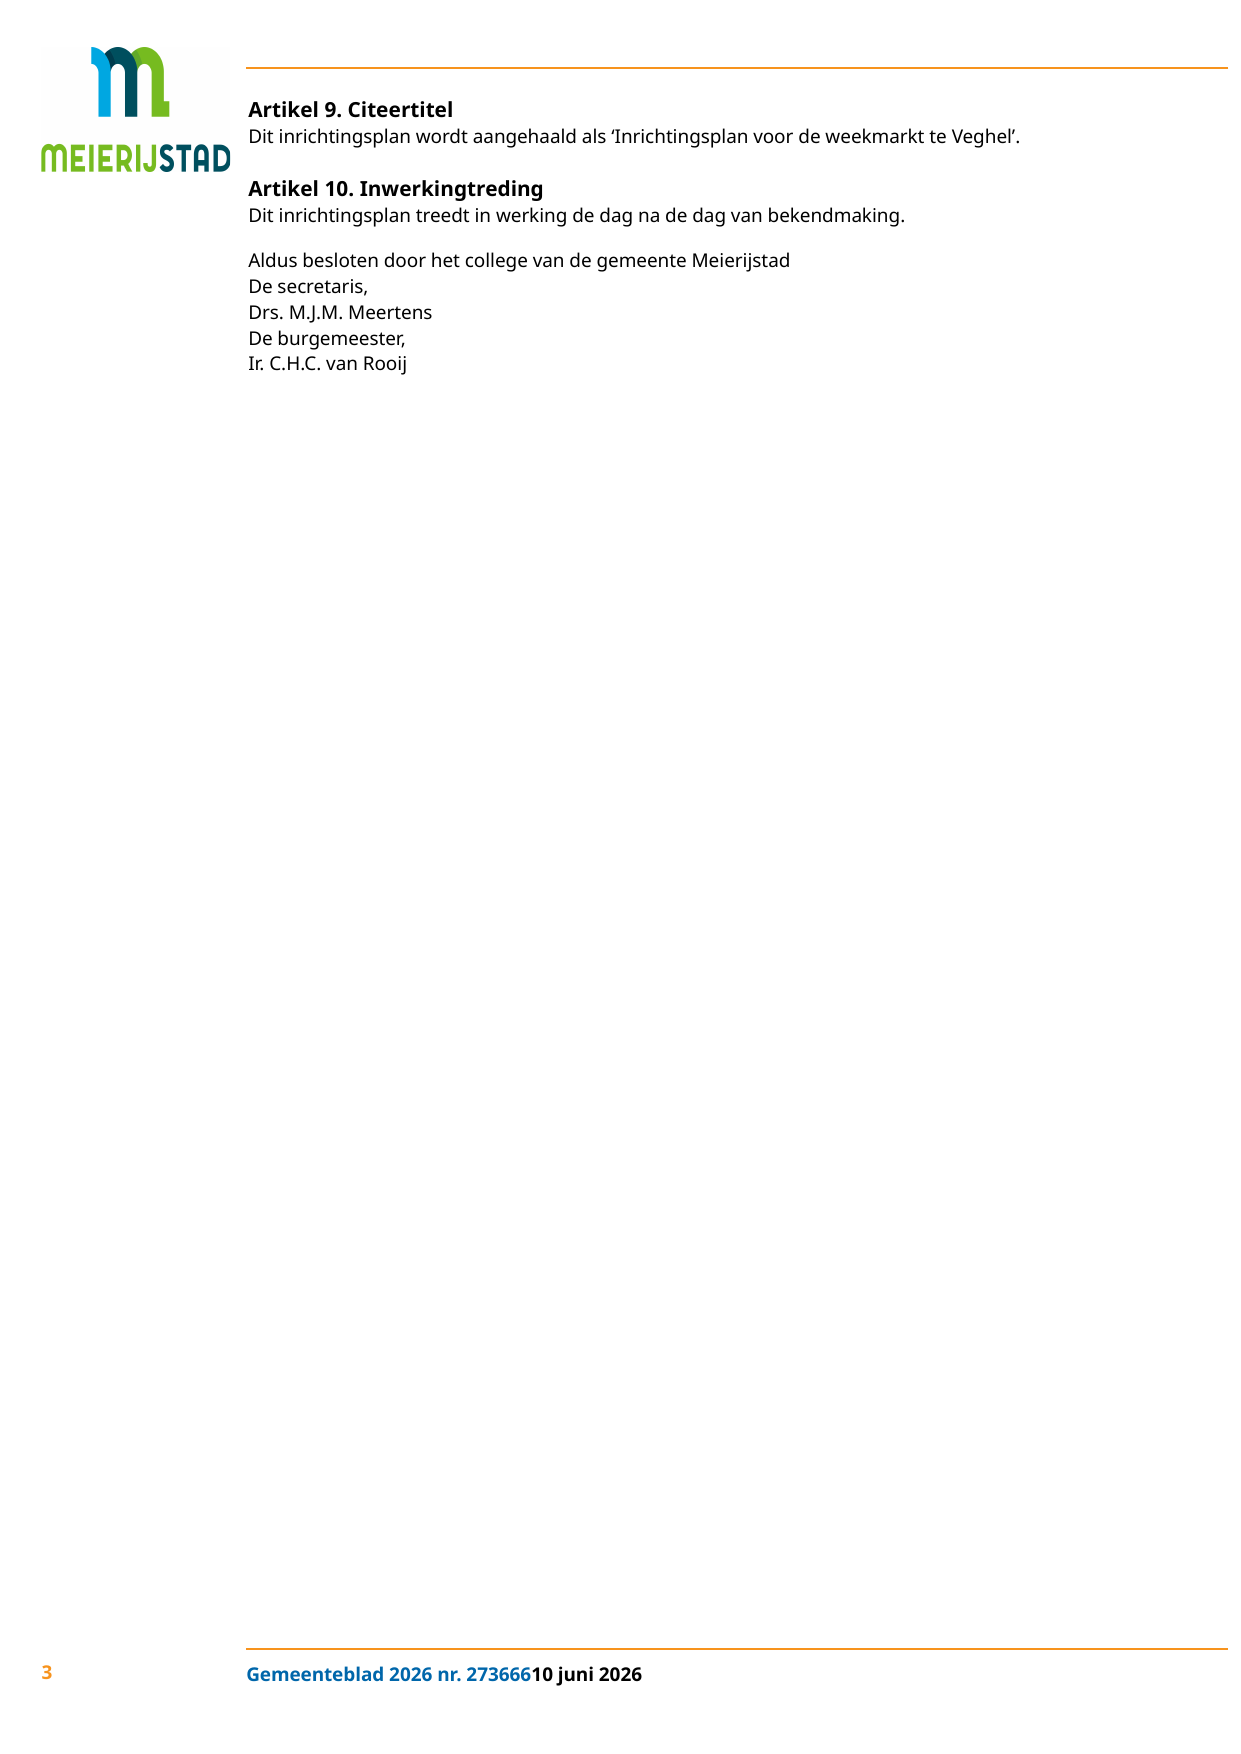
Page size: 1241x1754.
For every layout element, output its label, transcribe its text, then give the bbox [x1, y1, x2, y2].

text Dit inrichtingsplan wordt aangehaald als ‘Inrichtingsplan voor de weekmarkt te Veghel’. [248, 123, 1152, 149]
text De burgemeester, [248, 325, 1152, 351]
text Artikel 10. Inwerkingtreding [248, 174, 1152, 202]
text Aldus besloten door het college van de gemeente Meierijstad [248, 248, 1152, 273]
text Drs. M.J.M. Meertens [248, 299, 1152, 325]
text Ir. C.H.C. van Rooij [248, 351, 1152, 376]
text Dit inrichtingsplan treedt in werking de dag na de dag van bekendmaking. [248, 202, 1152, 228]
text Artikel 9. Citeertitel [248, 95, 1152, 123]
picture [41, 47, 231, 172]
text De secretaris, [248, 273, 1152, 299]
